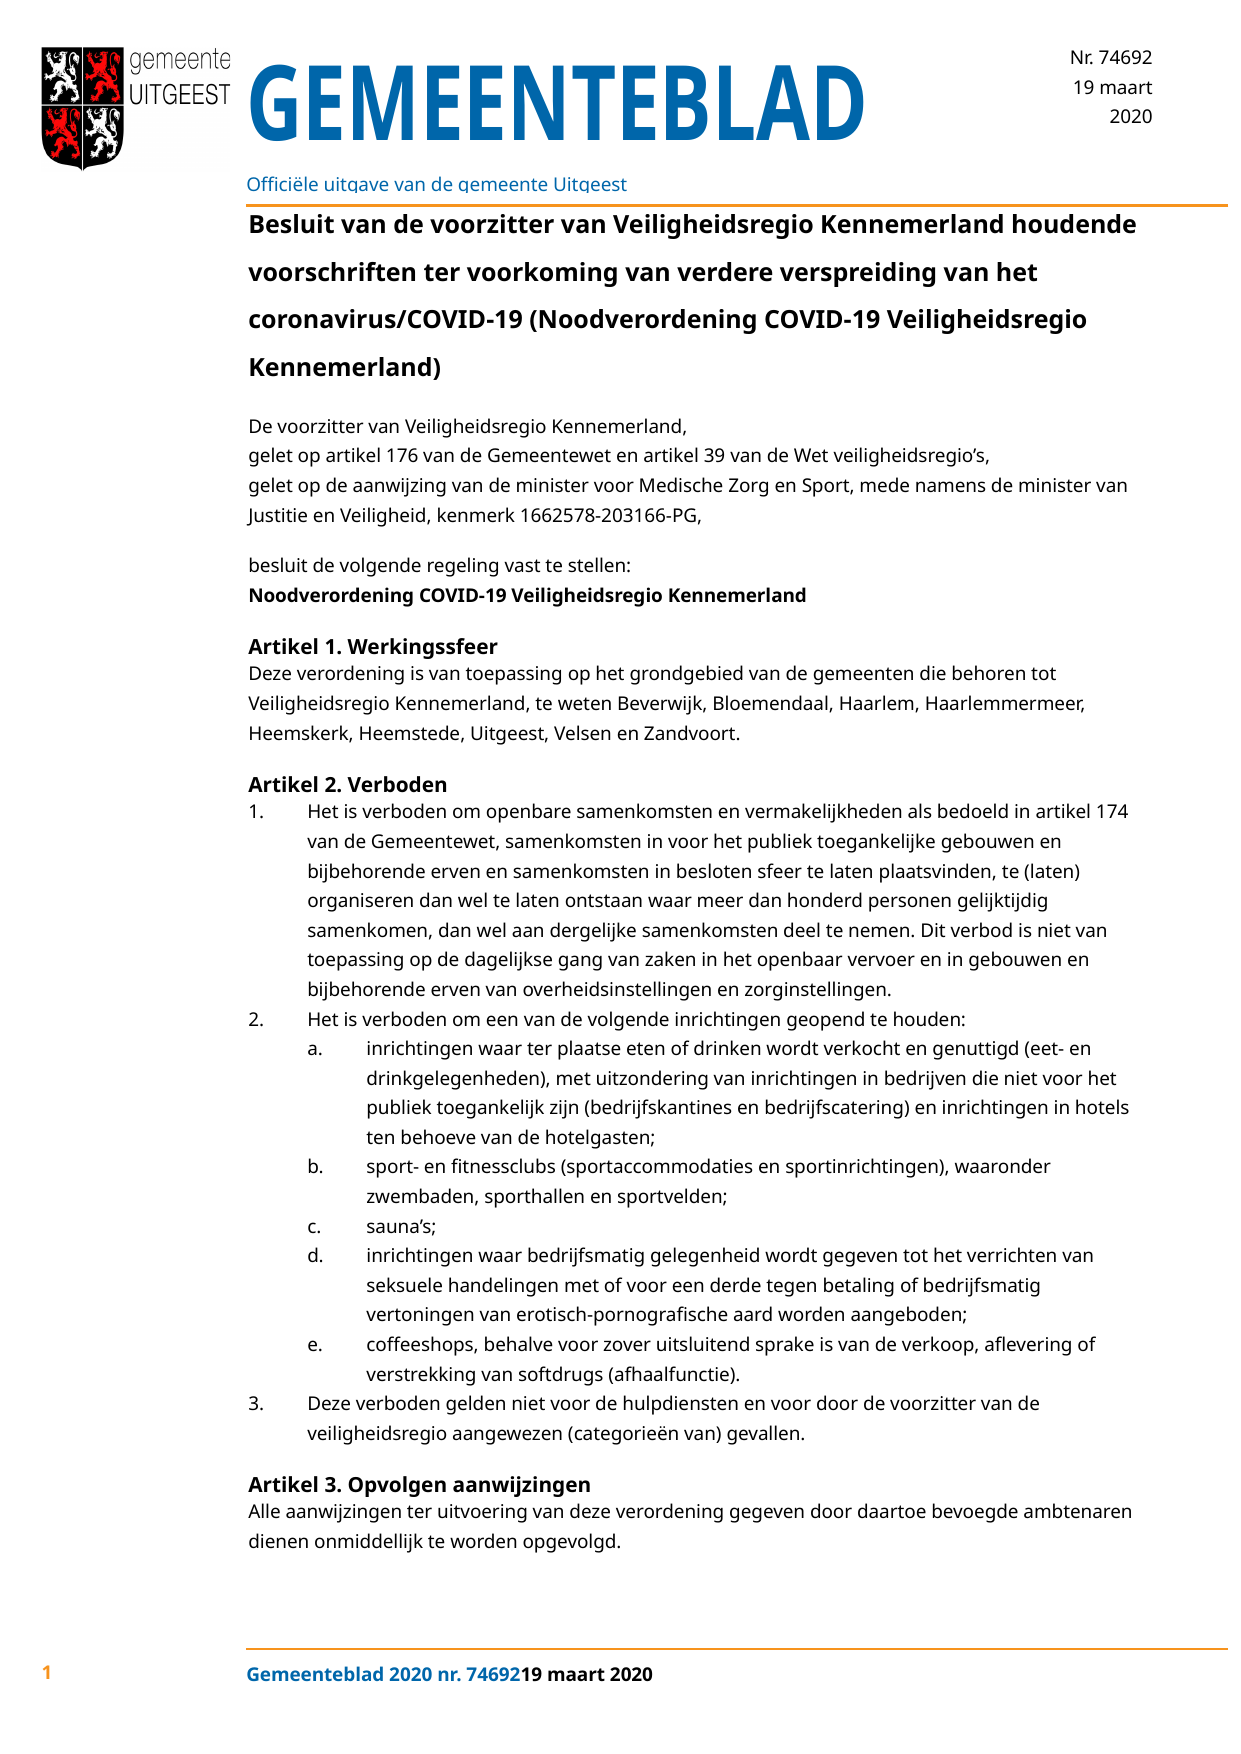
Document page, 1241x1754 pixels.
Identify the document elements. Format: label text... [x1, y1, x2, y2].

text besluit de volgende regeling vast te stellen: [248, 552, 1152, 578]
text gelet op de aanwijzing van de minister voor Medische Zorg en Sport, mede namens de minister van Justitie en Veiligheid, kenmerk 1662578-203166-PG, [248, 472, 1152, 528]
text De voorzitter van Veiligheidsregio Kennemerland, [248, 413, 1152, 439]
text Artikel 3. Opvolgen aanwijzingen [248, 1470, 1152, 1499]
list coffeeshops, behalve voor zover uitsluitend sprake is van de verkoop, aflevering of verstrekking van softdrugs (afhaalfunctie). [307, 1331, 1152, 1386]
text Artikel 2. Verboden [248, 770, 1152, 799]
list Het is verboden om openbare samenkomsten en vermakelijkheden als bedoeld in artikel 174 van de Gemeentewet, samenkomsten in voor het publiek toegankelijke gebouwen en bijbehorende erven en samenkomsten in besloten sfeer te laten plaatsvinden, te (laten) organiseren dan wel te laten ontstaan waar meer dan honderd personen gelijktijdig samenkomen, dan wel aan dergelijke samenkomsten deel te nemen. Dit verbod is niet van toepassing op de dagelijkse gang van zaken in het openbaar vervoer en in gebouwen en bijbehorende erven van overheidsinstellingen en zorginstellingen. [248, 799, 1152, 1002]
text gelet op artikel 176 van de Gemeentewet en artikel 39 van de Wet veiligheidsregio’s, [248, 443, 1152, 468]
list Deze verboden gelden niet voor de hulpdiensten en voor door de voorzitter van de veiligheidsregio aangewezen (categorieën van) gevallen. [248, 1390, 1152, 1446]
list sport- en fitnessclubs (sportaccommodaties en sportinrichtingen), waaronder zwembaden, sporthallen en sportvelden; [307, 1154, 1152, 1209]
text Noodverordening COVID-19 Veiligheidsregio Kennemerland [248, 582, 1152, 607]
text Deze verordening is van toepassing op het grondgebied van de gemeenten die behoren tot Veiligheidsregio Kennemerland, te weten Beverwijk, Bloemendaal, Haarlem, Haarlemmermeer, Heemskerk, Heemstede, Uitgeest, Velsen en Zandvoort. [248, 661, 1152, 746]
list inrichtingen waar bedrijfsmatig gelegenheid wordt gegeven tot het verrichten van seksuele handelingen met of voor een derde tegen betaling of bedrijfsmatig vertoningen van erotisch-pornografische aard worden aangeboden; [307, 1242, 1152, 1327]
list sauna’s; [307, 1213, 1152, 1238]
text Artikel 1. Werkingssfeer [248, 632, 1152, 661]
list inrichtingen waar ter plaatse eten of drinken wordt verkocht en genuttigd (eet- en drinkgelegenheden), met uitzondering van inrichtingen in bedrijven die niet voor het publiek toegankelijk zijn (bedrijfskantines en bedrijfscatering) en inrichtingen in hotels ten behoeve van de hotelgasten; [307, 1035, 1152, 1150]
picture [41, 47, 231, 172]
text Besluit van de voorzitter van Veiligheidsregio Kennemerland houdende voorschriften ter voorkoming van verdere verspreiding van het coronavirus/COVID-19 (Noodverordening COVID-19 Veiligheidsregio Kennemerland) [248, 207, 1152, 384]
list Het is verboden om een van de volgende inrichtingen geopend te houden: [248, 1006, 1152, 1031]
text Alle aanwijzingen ter uitvoering van deze verordening gegeven door daartoe bevoegde ambtenaren dienen onmiddellijk te worden opgevolgd. [248, 1499, 1152, 1554]
